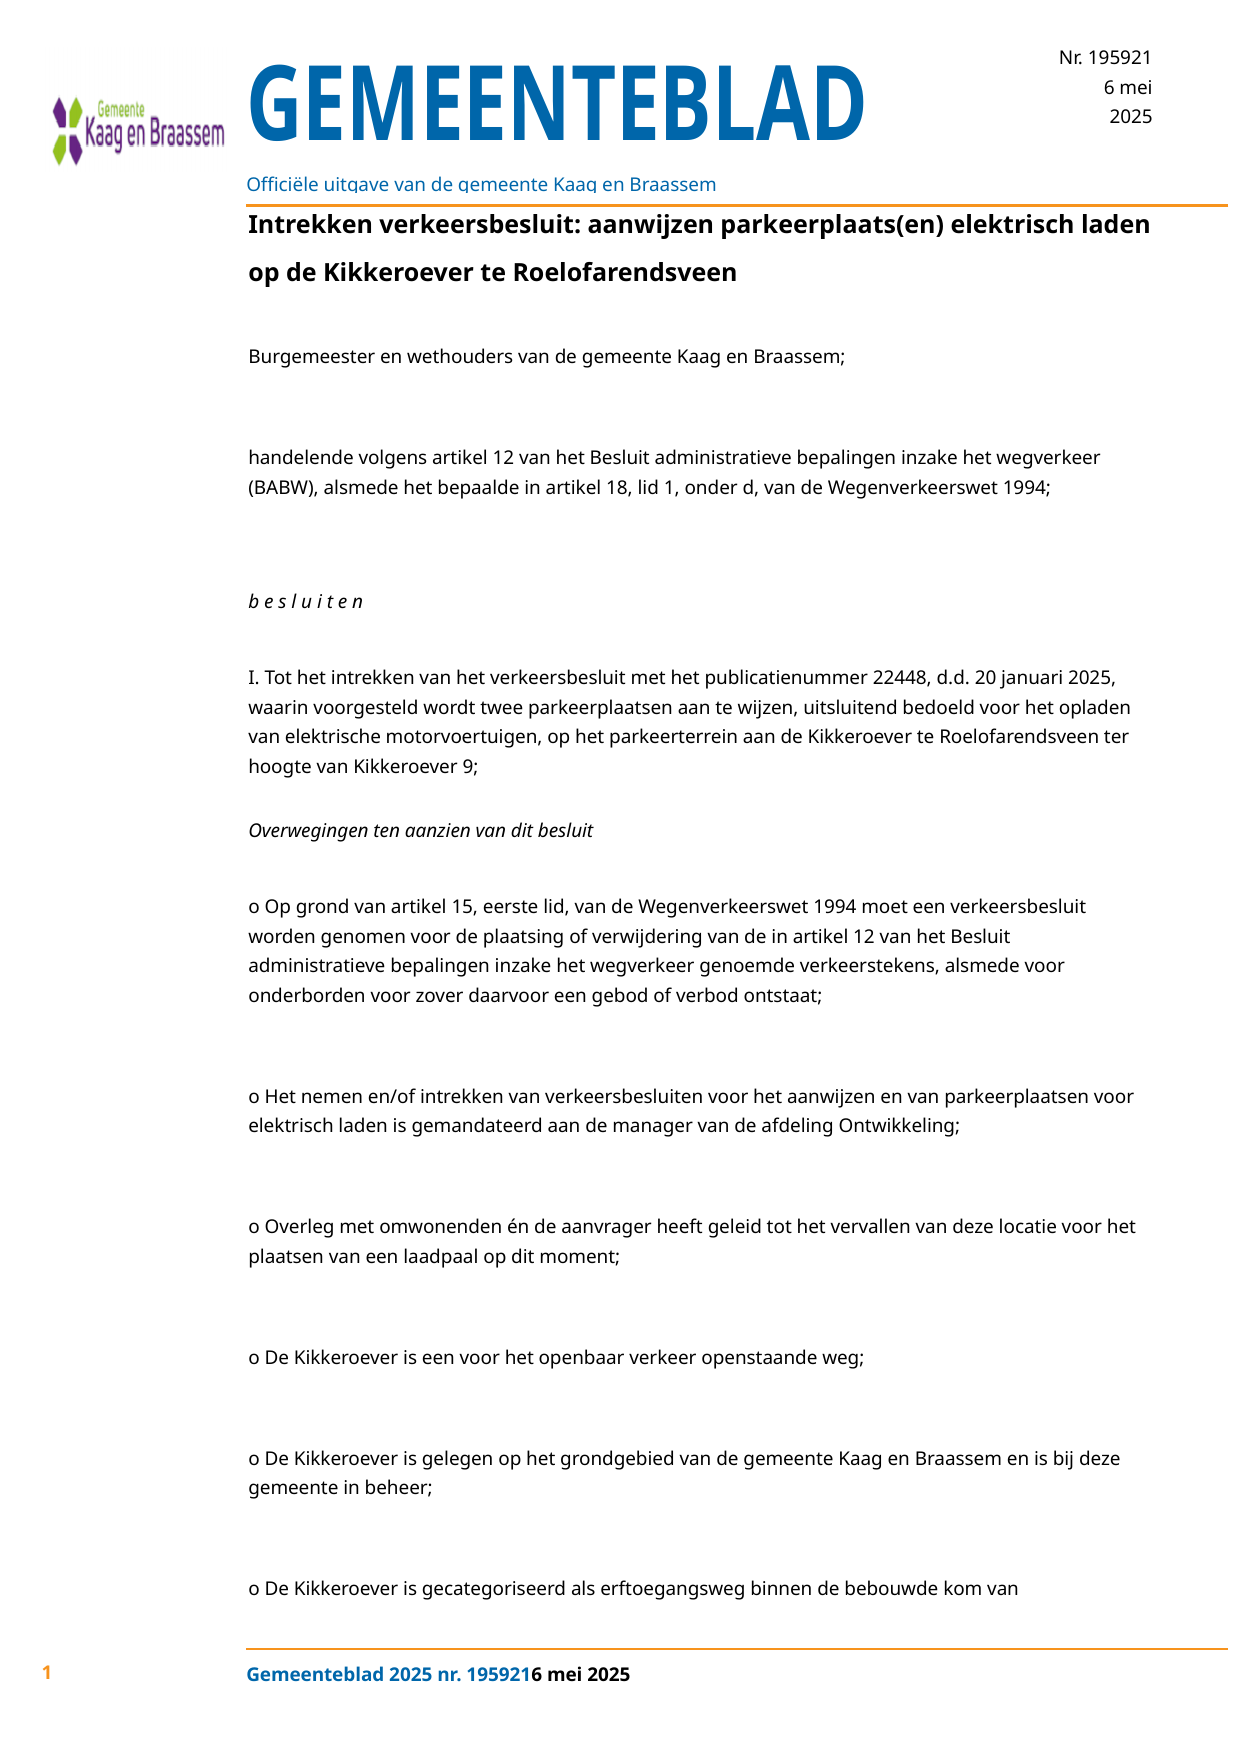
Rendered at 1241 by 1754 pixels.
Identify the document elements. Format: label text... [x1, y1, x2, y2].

text o Overleg met omwonenden én de aanvrager heeft geleid tot het vervallen van deze locatie voor het plaatsen van een laadpaal op dit moment; [248, 1213, 1152, 1269]
text o Het nemen en/of intrekken van verkeersbesluiten voor het aanwijzen en van parkeerplaatsen voor elektrisch laden is gemandateerd aan de manager van de afdeling Ontwikkeling; [248, 1083, 1152, 1138]
text Burgemeester en wethouders van de gemeente Kaag en Braassem; [248, 344, 1152, 369]
text I. Tot het intrekken van het verkeersbesluit met het publicatienummer 22448, d.d. 20 januari 2025, waarin voorgesteld wordt twee parkeerplaatsen aan te wijzen, uitsluitend bedoeld voor het opladen van elektrische motorvoertuigen, op het parkeerterrein aan de Kikkeroever te Roelofarendsveen ter hoogte van Kikkeroever 9; [248, 664, 1152, 779]
text handelende volgens artikel 12 van het Besluit administratieve bepalingen inzake het wegverkeer (BABW), alsmede het bepaalde in artikel 18, lid 1, onder d, van de Wegenverkeerswet 1994; [248, 444, 1152, 500]
text b e s l u i t e n [248, 588, 1152, 614]
text Intrekken verkeersbesluit: aanwijzen parkeerplaats(en) elektrisch laden op de Kikkeroever te Roelofarendsveen [248, 207, 1152, 288]
picture [41, 47, 231, 172]
text o De Kikkeroever is gelegen op het grondgebied van de gemeente Kaag en Braassem en is bij deze gemeente in beheer; [248, 1445, 1152, 1500]
text o Op grond van artikel 15, eerste lid, van de Wegenverkeerswet 1994 moet een verkeersbesluit worden genomen voor de plaatsing of verwijdering van de in artikel 12 van het Besluit administratieve bepalingen inzake het wegverkeer genoemde verkeerstekens, alsmede voor onderborden voor zover daarvoor een gebod of verbod ontstaat; [248, 893, 1152, 1008]
text Overwegingen ten aanzien van dit besluit [248, 817, 1152, 843]
text o De Kikkeroever is gecategoriseerd als erftoegangsweg binnen de bebouwde kom van [248, 1575, 1152, 1601]
text o De Kikkeroever is een voor het openbaar verkeer openstaande weg; [248, 1344, 1152, 1369]
